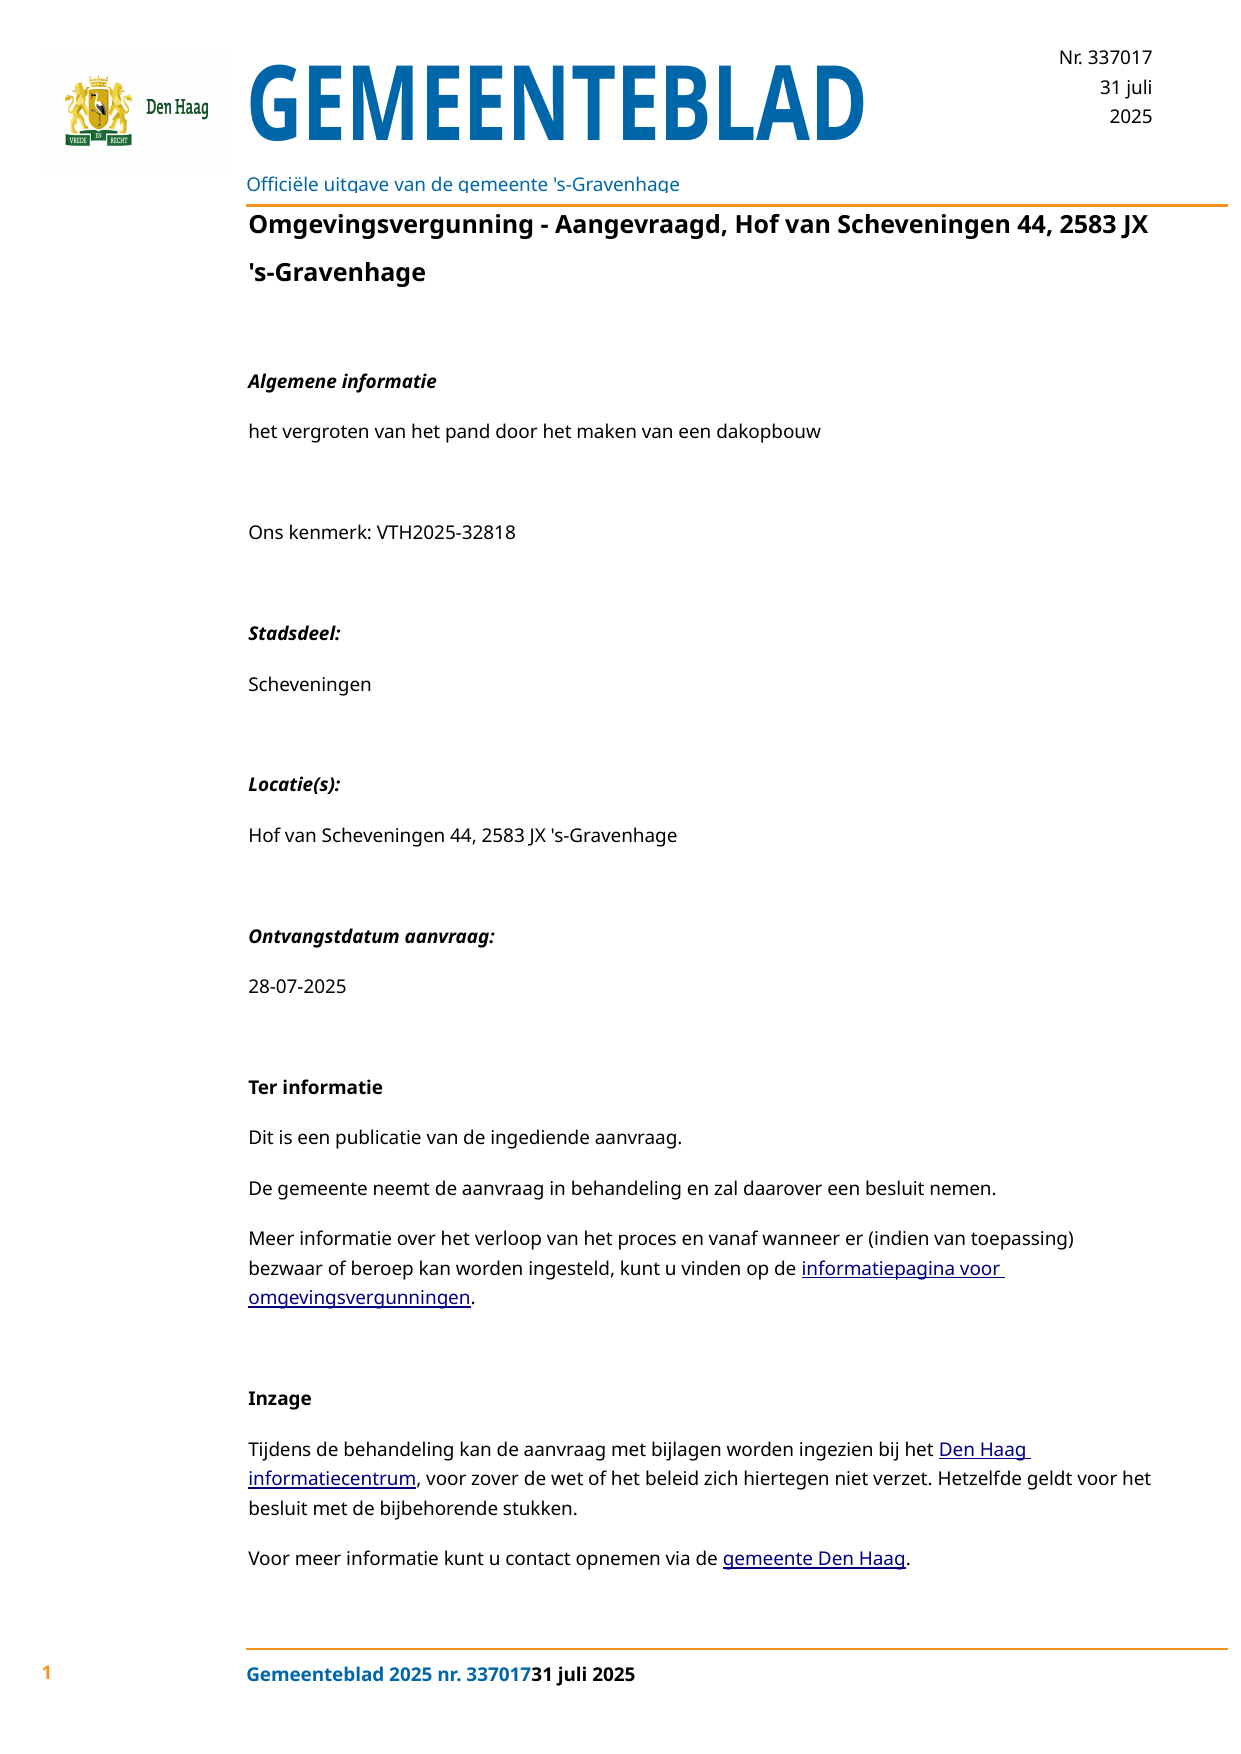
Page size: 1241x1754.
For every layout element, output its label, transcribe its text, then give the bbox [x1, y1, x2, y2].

text Inzage [248, 1385, 1152, 1411]
text Algemene informatie [248, 368, 1152, 394]
text 28-07-2025 [248, 973, 1152, 999]
text Omgevingsvergunning - Aangevraagd, Hof van Scheveningen 44, 2583 JX 's-Gravenhage [248, 207, 1152, 288]
text het vergroten van het pand door het maken van een dakopbouw [248, 419, 1152, 444]
text De gemeente neemt de aanvraag in behandeling en zal daarover een besluit nemen. [248, 1175, 1152, 1201]
text Voor meer informatie kunt u contact opnemen via de gemeente Den Haag. [248, 1545, 1152, 1571]
text Locatie(s): [248, 772, 1152, 797]
text Hof van Scheveningen 44, 2583 JX 's-Gravenhage [248, 822, 1152, 848]
text Ontvangstdatum aanvraag: [248, 923, 1152, 949]
text Stadsdeel: [248, 620, 1152, 646]
text Meer informatie over het verloop van het proces en vanaf wanneer er (indien van toepassing) bezwaar of beroep kan worden ingesteld, kunt u vinden op de informatiepagina voor omgevingsvergunningen. [248, 1225, 1152, 1310]
picture [41, 47, 231, 172]
text Ons kenmerk: VTH2025-32818 [248, 519, 1152, 545]
text Ter informatie [248, 1074, 1152, 1100]
text Dit is een publicatie van de ingediende aanvraag. [248, 1124, 1152, 1150]
text Tijdens de behandeling kan de aanvraag met bijlagen worden ingezien bij het Den Haag informatiecentrum, voor zover de wet of het beleid zich hiertegen niet verzet. Hetzelfde geldt voor het besluit met de bijbehorende stukken. [248, 1436, 1152, 1521]
text Scheveningen [248, 671, 1152, 697]
